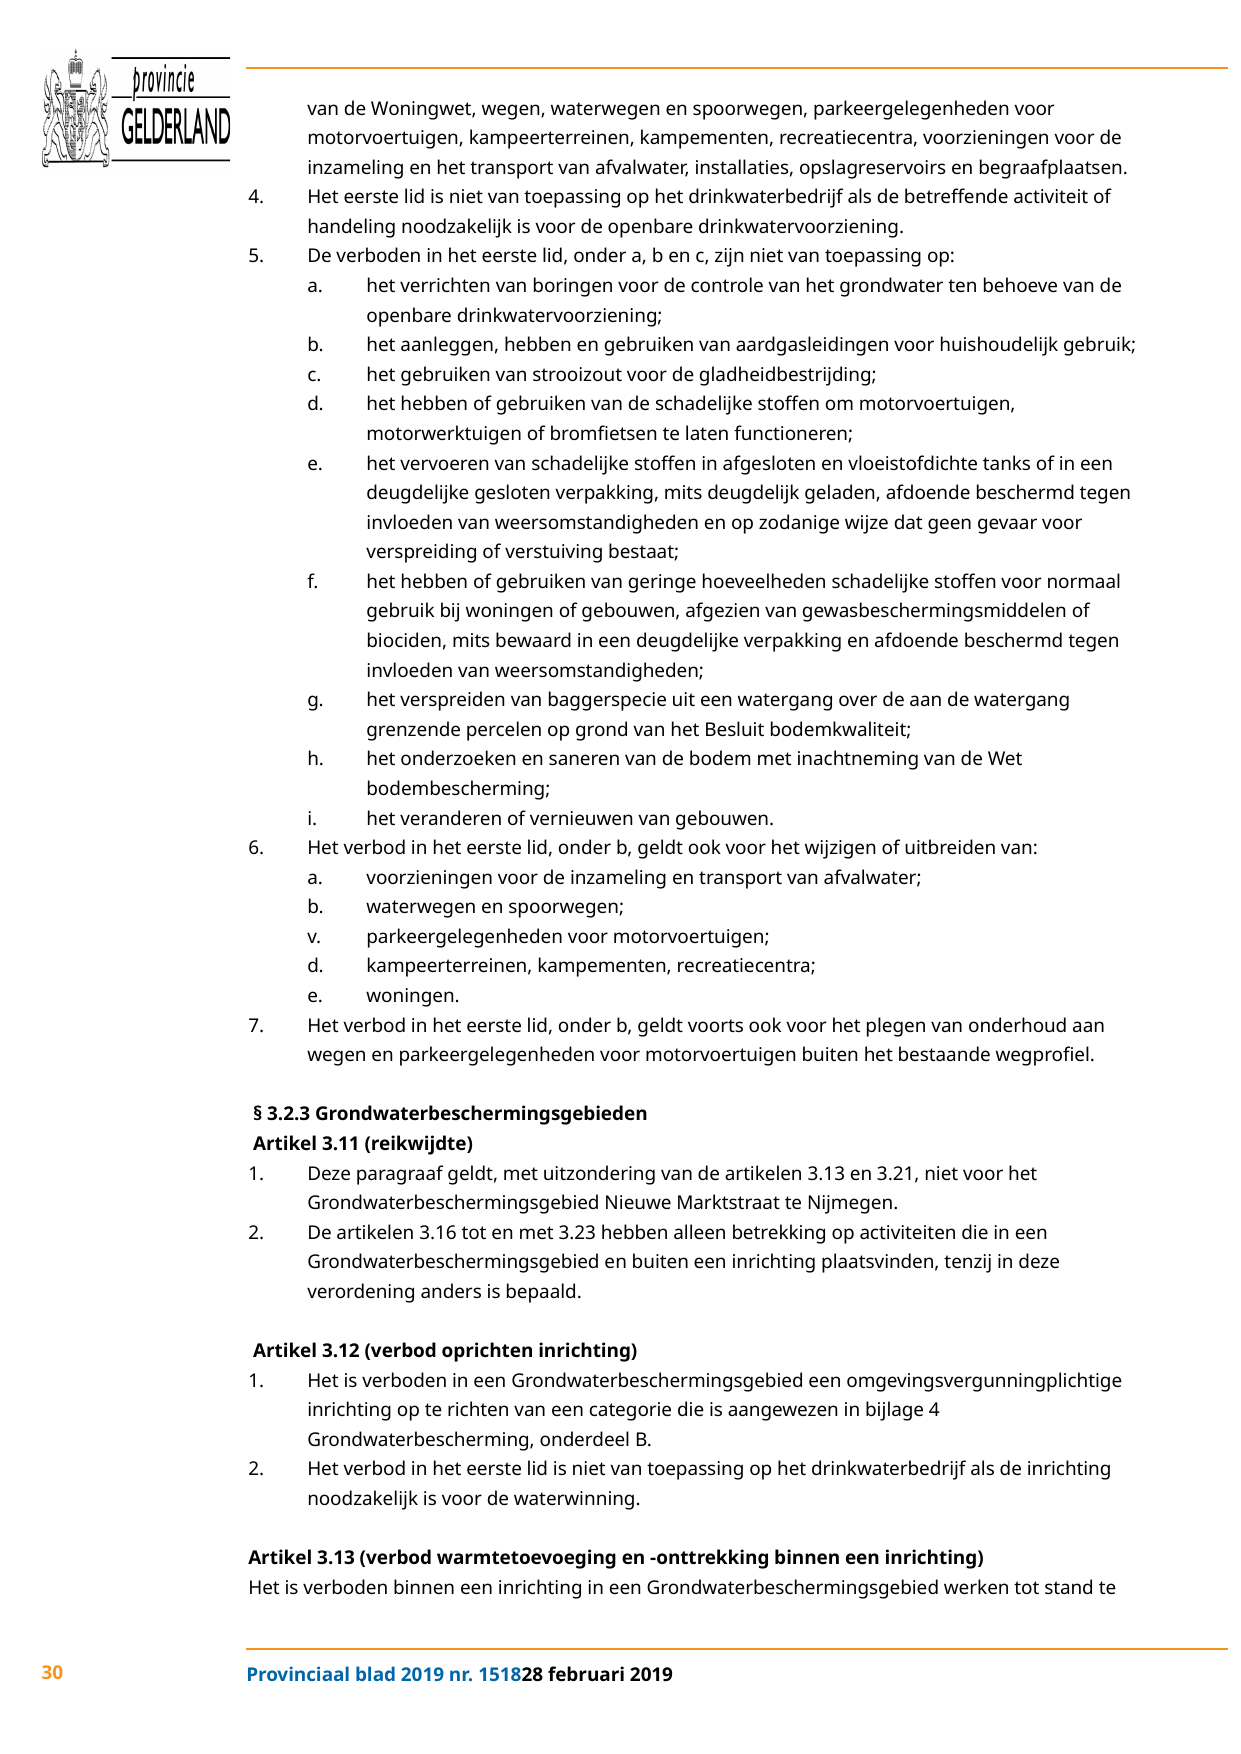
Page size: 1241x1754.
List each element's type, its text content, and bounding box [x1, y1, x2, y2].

list parkeergelegenheden voor motorvoertuigen; [307, 923, 1152, 949]
list het verrichten van boringen voor de controle van het grondwater ten behoeve van de openbare drinkwatervoorziening; [307, 272, 1152, 328]
list het veranderen of vernieuwen van gebouwen. [307, 805, 1152, 831]
list Het is verboden in een Grondwaterbeschermingsgebied een omgevingsvergunningplichtige inrichting op te richten van een categorie die is aangewezen in bijlage 4 Grondwaterbescherming, onderdeel B. [248, 1367, 1152, 1452]
list het aanleggen, hebben en gebruiken van aardgasleidingen voor huishoudelijk gebruik; [307, 331, 1152, 357]
list het gebruiken van strooizout voor de gladheidbestrijding; [307, 361, 1152, 387]
list Het verbod in het eerste lid is niet van toepassing op het drinkwaterbedrijf als de inrichting noodzakelijk is voor de waterwinning. [248, 1456, 1152, 1511]
list het vervoeren van schadelijke stoffen in afgesloten en vloeistofdichte tanks of in een deugdelijke gesloten verpakking, mits deugdelijk geladen, afdoende beschermd tegen invloeden van weersomstandigheden en op zodanige wijze dat geen gevaar voor verspreiding of verstuiving bestaat; [307, 450, 1152, 564]
list waterwegen en spoorwegen; [307, 893, 1152, 919]
list het hebben of gebruiken van geringe hoeveelheden schadelijke stoffen voor normaal gebruik bij woningen of gebouwen, afgezien van gewasbeschermingsmiddelen of biociden, mits bewaard in een deugdelijke verpakking en afdoende beschermd tegen invloeden van weersomstandigheden; [307, 568, 1152, 683]
list woningen. [307, 982, 1152, 1008]
text Artikel 3.12 (verbod oprichten inrichting) [248, 1337, 1152, 1363]
list het onderzoeken en saneren van de bodem met inachtneming van de Wet bodembescherming; [307, 746, 1152, 801]
list voorzieningen voor de inzameling en transport van afvalwater; [307, 864, 1152, 890]
list kampeerterreinen, kampementen, recreatiecentra; [307, 953, 1152, 978]
picture [41, 47, 231, 172]
list van de Woningwet, wegen, waterwegen en spoorwegen, parkeergelegenheden voor motorvoertuigen, kampeerterreinen, kampementen, recreatiecentra, voorzieningen voor de inzameling en het transport van afvalwater, installaties, opslagreservoirs en begraafplaatsen. [248, 95, 1152, 180]
list Het verbod in het eerste lid, onder b, geldt voorts ook voor het plegen van onderhoud aan wegen en parkeergelegenheden voor motorvoertuigen buiten het bestaande wegprofiel. [248, 1012, 1152, 1067]
list De artikelen 3.16 tot en met 3.23 hebben alleen betrekking op activiteiten die in een Grondwaterbeschermingsgebied en buiten een inrichting plaatsvinden, tenzij in deze verordening anders is bepaald. [248, 1219, 1152, 1304]
text Het is verboden binnen een inrichting in een Grondwaterbeschermingsgebied werken tot stand te [248, 1574, 1152, 1600]
list het verspreiden van baggerspecie uit een watergang over de aan de watergang grenzende percelen op grond van het Besluit bodemkwaliteit; [307, 686, 1152, 742]
text Artikel 3.11 (reikwijdte) [248, 1130, 1152, 1156]
list het hebben of gebruiken van de schadelijke stoffen om motorvoertuigen, motorwerktuigen of bromfietsen te laten functioneren; [307, 391, 1152, 446]
text § 3.2.3 Grondwaterbeschermingsgebieden [248, 1101, 1152, 1126]
list De verboden in het eerste lid, onder a, b en c, zijn niet van toepassing op: [248, 243, 1152, 268]
list Deze paragraaf geldt, met uitzondering van de artikelen 3.13 en 3.21, niet voor het Grondwaterbeschermingsgebied Nieuwe Marktstraat te Nijmegen. [248, 1160, 1152, 1215]
list Het eerste lid is niet van toepassing op het drinkwaterbedrijf als de betreffende activiteit of handeling noodzakelijk is voor de openbare drinkwatervoorziening. [248, 183, 1152, 239]
list Het verbod in het eerste lid, onder b, geldt ook voor het wijzigen of uitbreiden van: [248, 834, 1152, 860]
text Artikel 3.13 (verbod warmtetoevoeging en -onttrekking binnen een inrichting) [248, 1544, 1152, 1570]
